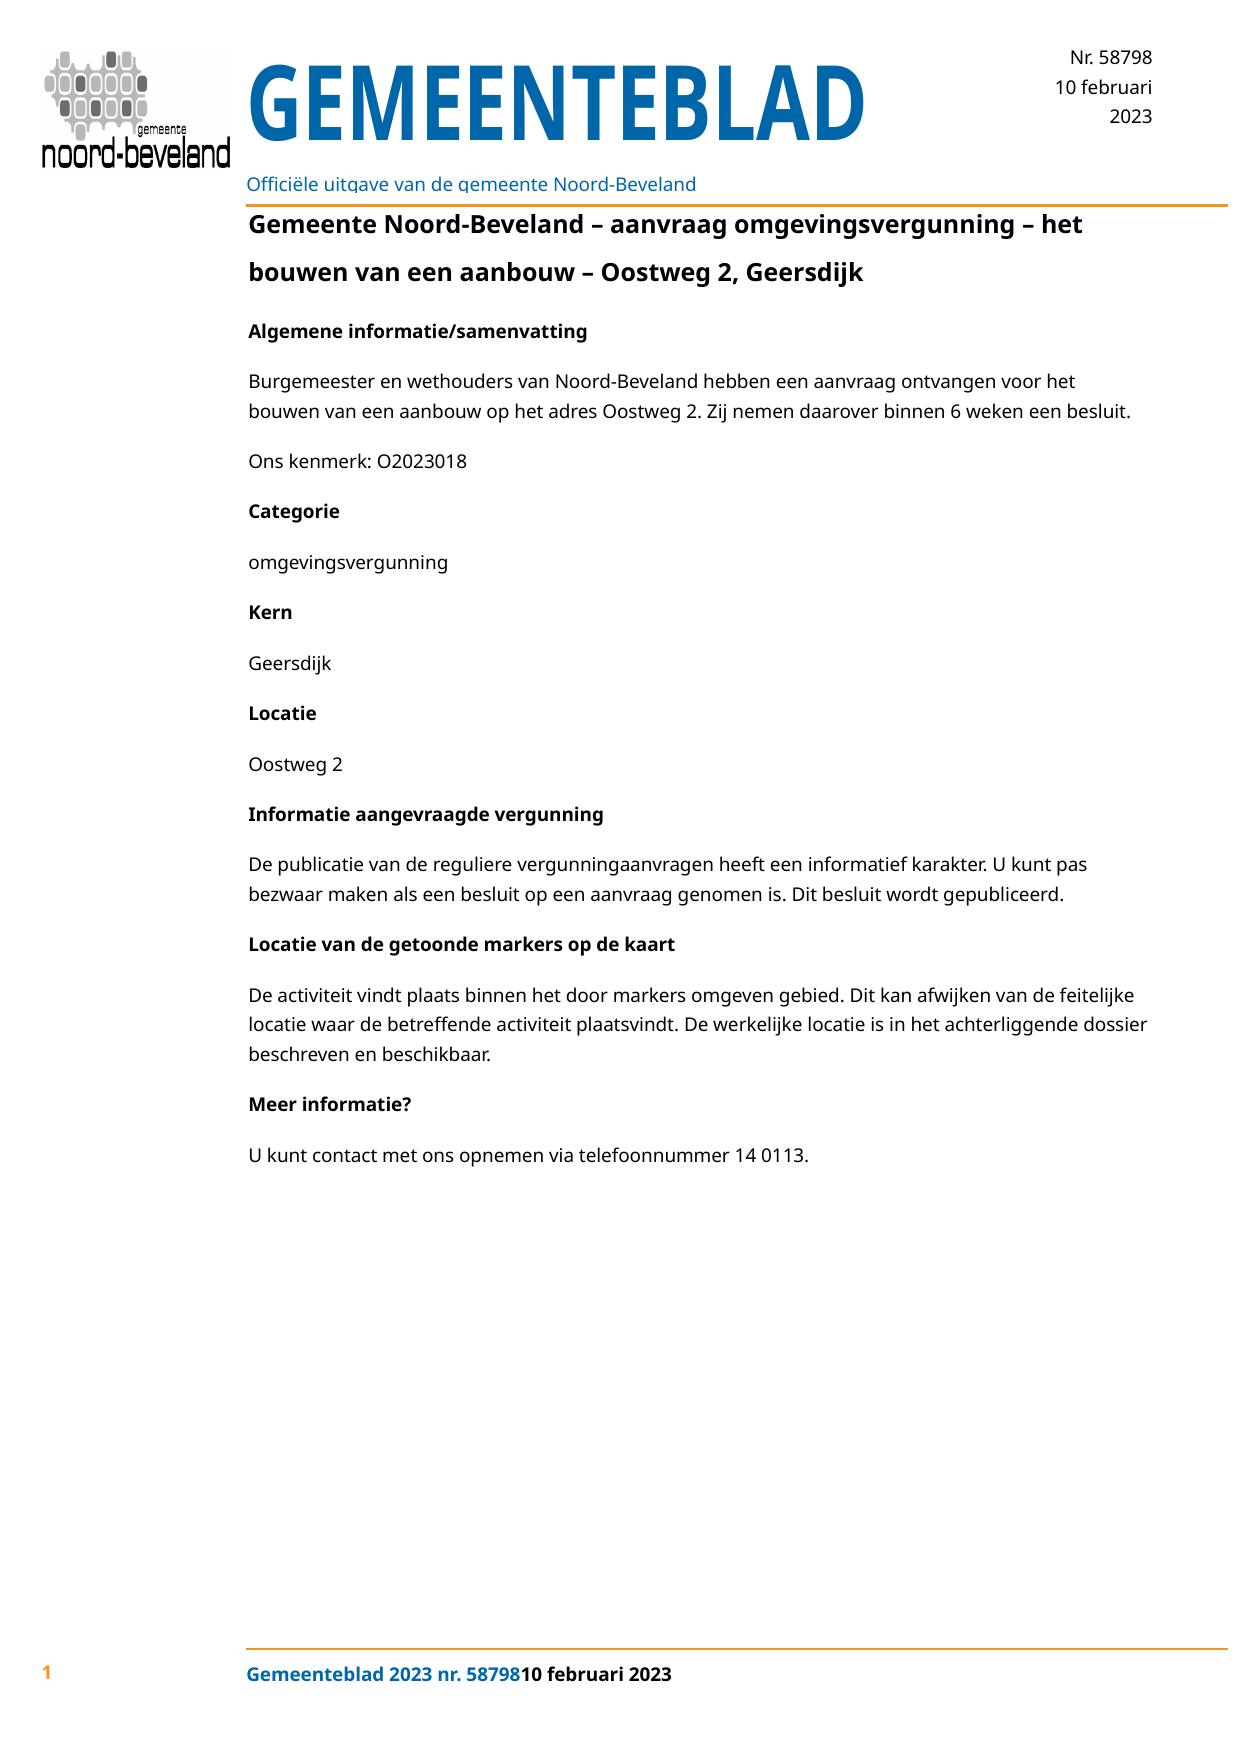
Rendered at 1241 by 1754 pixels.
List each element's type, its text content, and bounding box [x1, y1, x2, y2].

text Ons kenmerk: O2023018 [248, 448, 1152, 474]
text Geersdijk [248, 650, 1152, 676]
text Locatie van de getoonde markers op de kaart [248, 932, 1152, 957]
text Gemeente Noord-Beveland – aanvraag omgevingsvergunning – het bouwen van een aanbouw – Oostweg 2, Geersdijk [248, 207, 1152, 288]
text De activiteit vindt plaats binnen het door markers omgeven gebied. Dit kan afwijken van de feitelijke locatie waar de betreffende activiteit plaatsvindt. De werkelijke locatie is in het achterliggende dossier beschreven en beschikbaar. [248, 982, 1152, 1067]
text Categorie [248, 499, 1152, 524]
text U kunt contact met ons opnemen via telefoonnummer 14 0113. [248, 1142, 1152, 1168]
text omgevingsvergunning [248, 549, 1152, 575]
text Informatie aangevraagde vergunning [248, 801, 1152, 827]
picture [41, 47, 231, 172]
text Burgemeester en wethouders van Noord-Beveland hebben een aanvraag ontvangen voor het bouwen van een aanbouw op het adres Oostweg 2. Zij nemen daarover binnen 6 weken een besluit. [248, 368, 1152, 424]
text Algemene informatie/samenvatting [248, 318, 1152, 344]
text Kern [248, 599, 1152, 625]
text Meer informatie? [248, 1092, 1152, 1117]
text Locatie [248, 700, 1152, 726]
text Oostweg 2 [248, 751, 1152, 777]
text De publicatie van de reguliere vergunningaanvragen heeft een informatief karakter. U kunt pas bezwaar maken als een besluit op een aanvraag genomen is. Dit besluit wordt gepubliceerd. [248, 852, 1152, 907]
